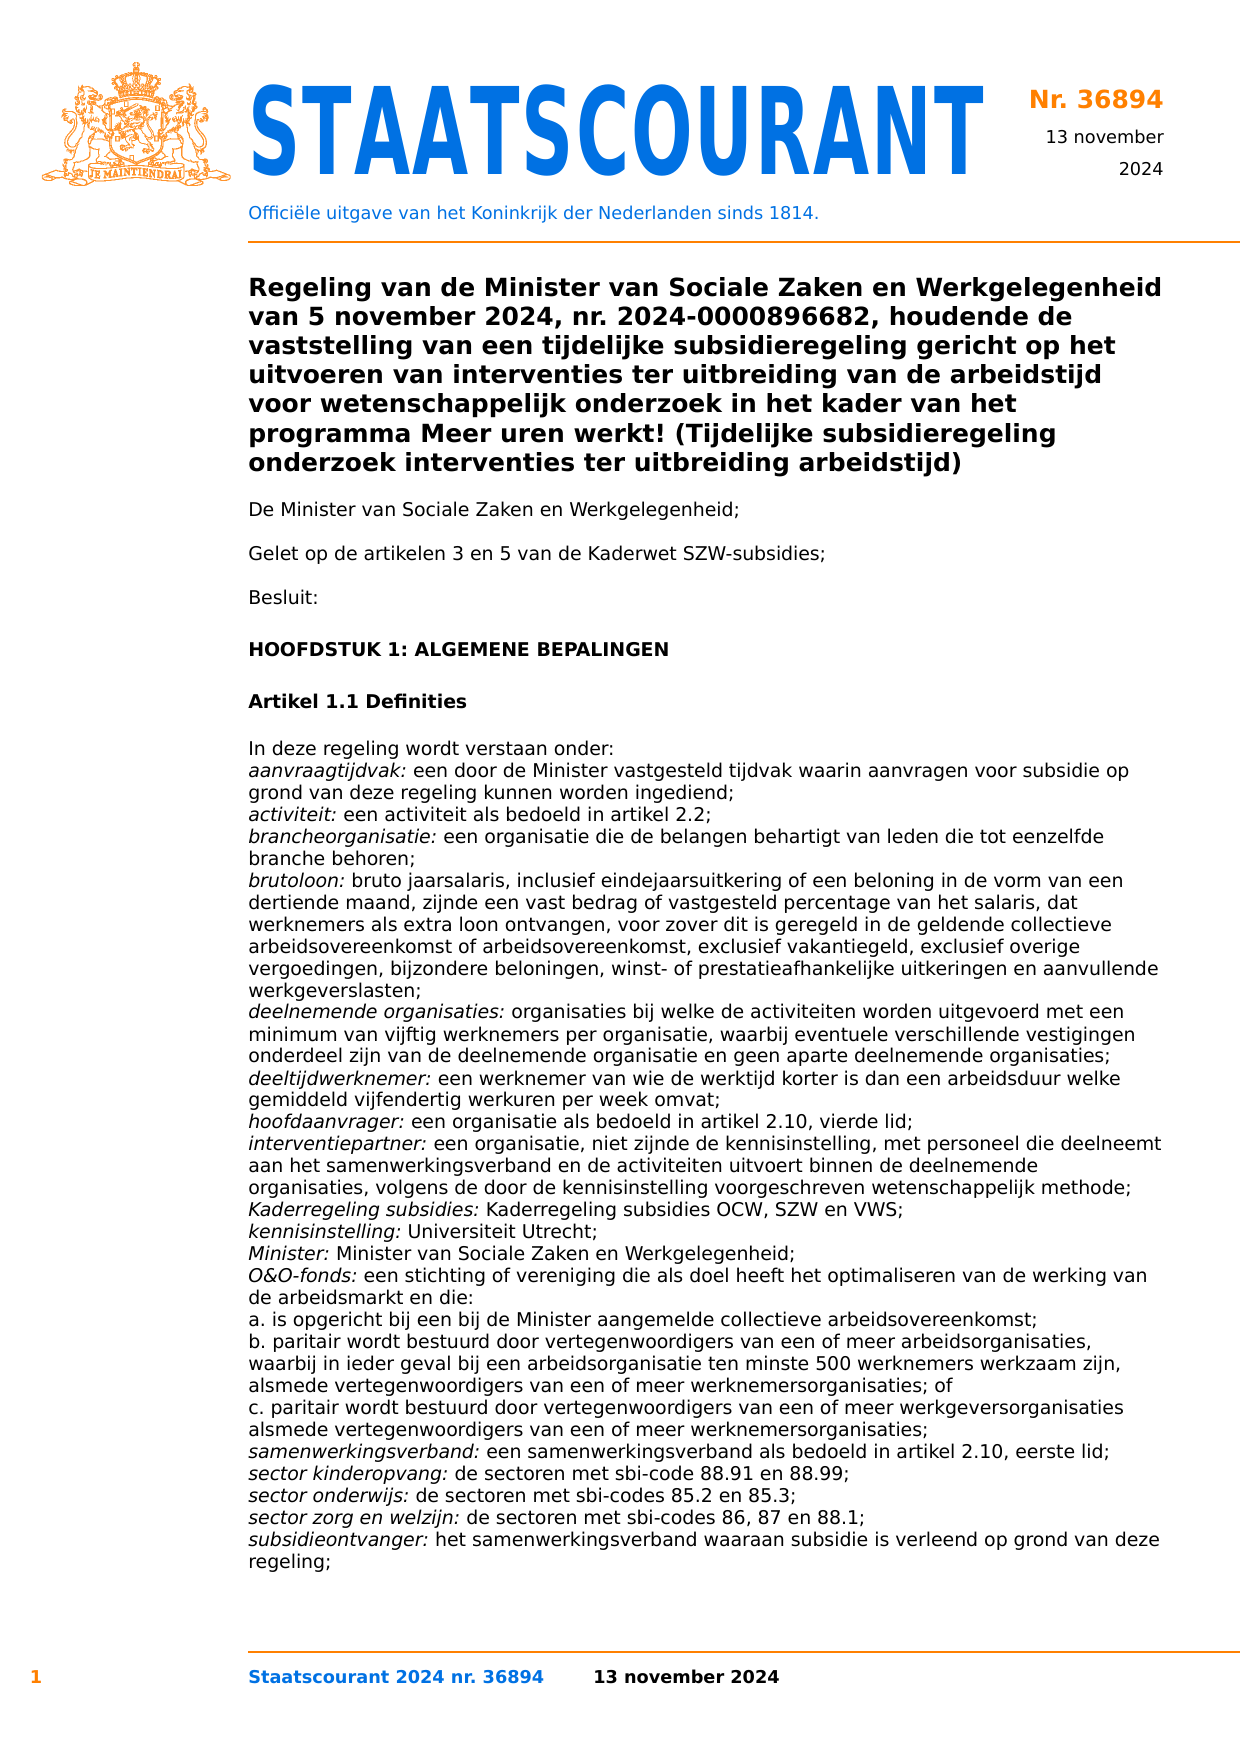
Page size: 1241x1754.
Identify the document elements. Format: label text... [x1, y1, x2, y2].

text In deze regeling wordt verstaan onder: [248, 738, 1163, 760]
text kennisinstelling: Universiteit Utrecht; [248, 1221, 1163, 1243]
text brutoloon: bruto jaarsalaris, inclusief eindejaarsuitkering of een beloning in de vorm van een dertiende maand, zijnde een vast bedrag of vastgesteld percentage van het salaris, dat werknemers als extra loon ontvangen, voor zover dit is geregeld in de geldende collectieve arbeidsovereenkomst of arbeidsovereenkomst, exclusief vakantiegeld, exclusief overige vergoedingen, bijzondere beloningen, winst- of prestatieafhankelijke uitkeringen en aanvullende werkgeverslasten; [248, 869, 1163, 1001]
text Besluit: [248, 587, 1163, 609]
text interventiepartner: een organisatie, niet zijnde de kennisinstelling, met personeel die deelneemt aan het samenwerkingsverband en de activiteiten uitvoert binnen de deelnemende organisaties, volgens de door de kennisinstelling voorgeschreven wetenschappelijk methode; [248, 1133, 1163, 1199]
text deeltijdwerknemer: een werknemer van wie de werktijd korter is dan een arbeidsduur welke gemiddeld vijfendertig werkuren per week omvat; [248, 1067, 1163, 1111]
table_cell Officiële uitgave van het Koninkrijk der Nederlanden sinds 1814. [248, 203, 1240, 241]
text subsidieontvanger: het samenwerkingsverband waaraan subsidie is verleend op grond van deze regeling; [248, 1529, 1163, 1573]
text a. is opgericht bij een bij de Minister aangemelde collectieve arbeidsovereenkomst; [248, 1309, 1163, 1331]
table_cell 2024 [998, 153, 1240, 203]
table_header [25, 62, 248, 241]
text c. paritair wordt bestuurd door vertegenwoordigers van een of meer werkgeversorganisaties alsmede vertegenwoordigers van een of meer werknemersorganisaties; [248, 1397, 1163, 1441]
text Gelet op de artikelen 3 en 5 van de Kaderwet SZW-subsidies; [248, 543, 1163, 565]
text b. paritair wordt bestuurd door vertegenwoordigers van een of meer arbeidsorganisaties, waarbij in ieder geval bij een arbeidsorganisatie ten minste 500 werknemers werkzaam zijn, alsmede vertegenwoordigers van een of meer werknemersorganisaties; of [248, 1331, 1163, 1397]
text deelnemende organisaties: organisaties bij welke de activiteiten worden uitgevoerd met een minimum van vijftig werknemers per organisatie, waarbij eventuele verschillende vestigingen onderdeel zijn van de deelnemende organisatie en geen aparte deelnemende organisaties; [248, 1001, 1163, 1067]
text Kaderregeling subsidies: Kaderregeling subsidies OCW, SZW en VWS; [248, 1199, 1163, 1221]
text O&O-fonds: een stichting of vereniging die als doel heeft het optimaliseren van de werking van de arbeidsmarkt en die: [248, 1265, 1163, 1309]
subtitle Artikel 1.1 Definities [248, 691, 1163, 713]
text sector kinderopvang: de sectoren met sbi-code 88.91 en 88.99; [248, 1463, 1163, 1485]
picture [41, 62, 231, 186]
text sector onderwijs: de sectoren met sbi-codes 85.2 en 85.3; [248, 1485, 1163, 1507]
table_header STAATSCOURANT [248, 62, 998, 203]
subtitle HOOFDSTUK 1: ALGEMENE BEPALINGEN [248, 639, 1163, 661]
table_header Nr. 36894 [998, 62, 1240, 121]
text aanvraagtijdvak: een door de Minister vastgesteld tijdvak waarin aanvragen voor subsidie op grond van deze regeling kunnen worden ingediend; [248, 760, 1163, 804]
text De Minister van Sociale Zaken en Werkgelegenheid; [248, 499, 1163, 521]
subtitle Regeling van de Minister van Sociale Zaken en Werkgelegenheid van 5 november 2024, nr. 2024-0000896682, houdende de vaststelling van een tijdelijke subsidieregeling gericht op het uitvoeren van interventies ter uitbreiding van de arbeidstijd voor wetenschappelijk onderzoek in het kader van het programma Meer uren werkt! (Tijdelijke subsidieregeling onderzoek interventies ter uitbreiding arbeidstijd) [248, 273, 1163, 477]
text Minister: Minister van Sociale Zaken en Werkgelegenheid; [248, 1243, 1163, 1265]
text samenwerkingsverband: een samenwerkingsverband als bedoeld in artikel 2.10, eerste lid; [248, 1441, 1163, 1463]
text activiteit: een activiteit als bedoeld in artikel 2.2; [248, 804, 1163, 826]
table_cell 13 november [998, 121, 1240, 153]
text hoofdaanvrager: een organisatie als bedoeld in artikel 2.10, vierde lid; [248, 1111, 1163, 1133]
text brancheorganisatie: een organisatie die de belangen behartigt van leden die tot eenzelfde branche behoren; [248, 826, 1163, 869]
text sector zorg en welzijn: de sectoren met sbi-codes 86, 87 en 88.1; [248, 1507, 1163, 1529]
